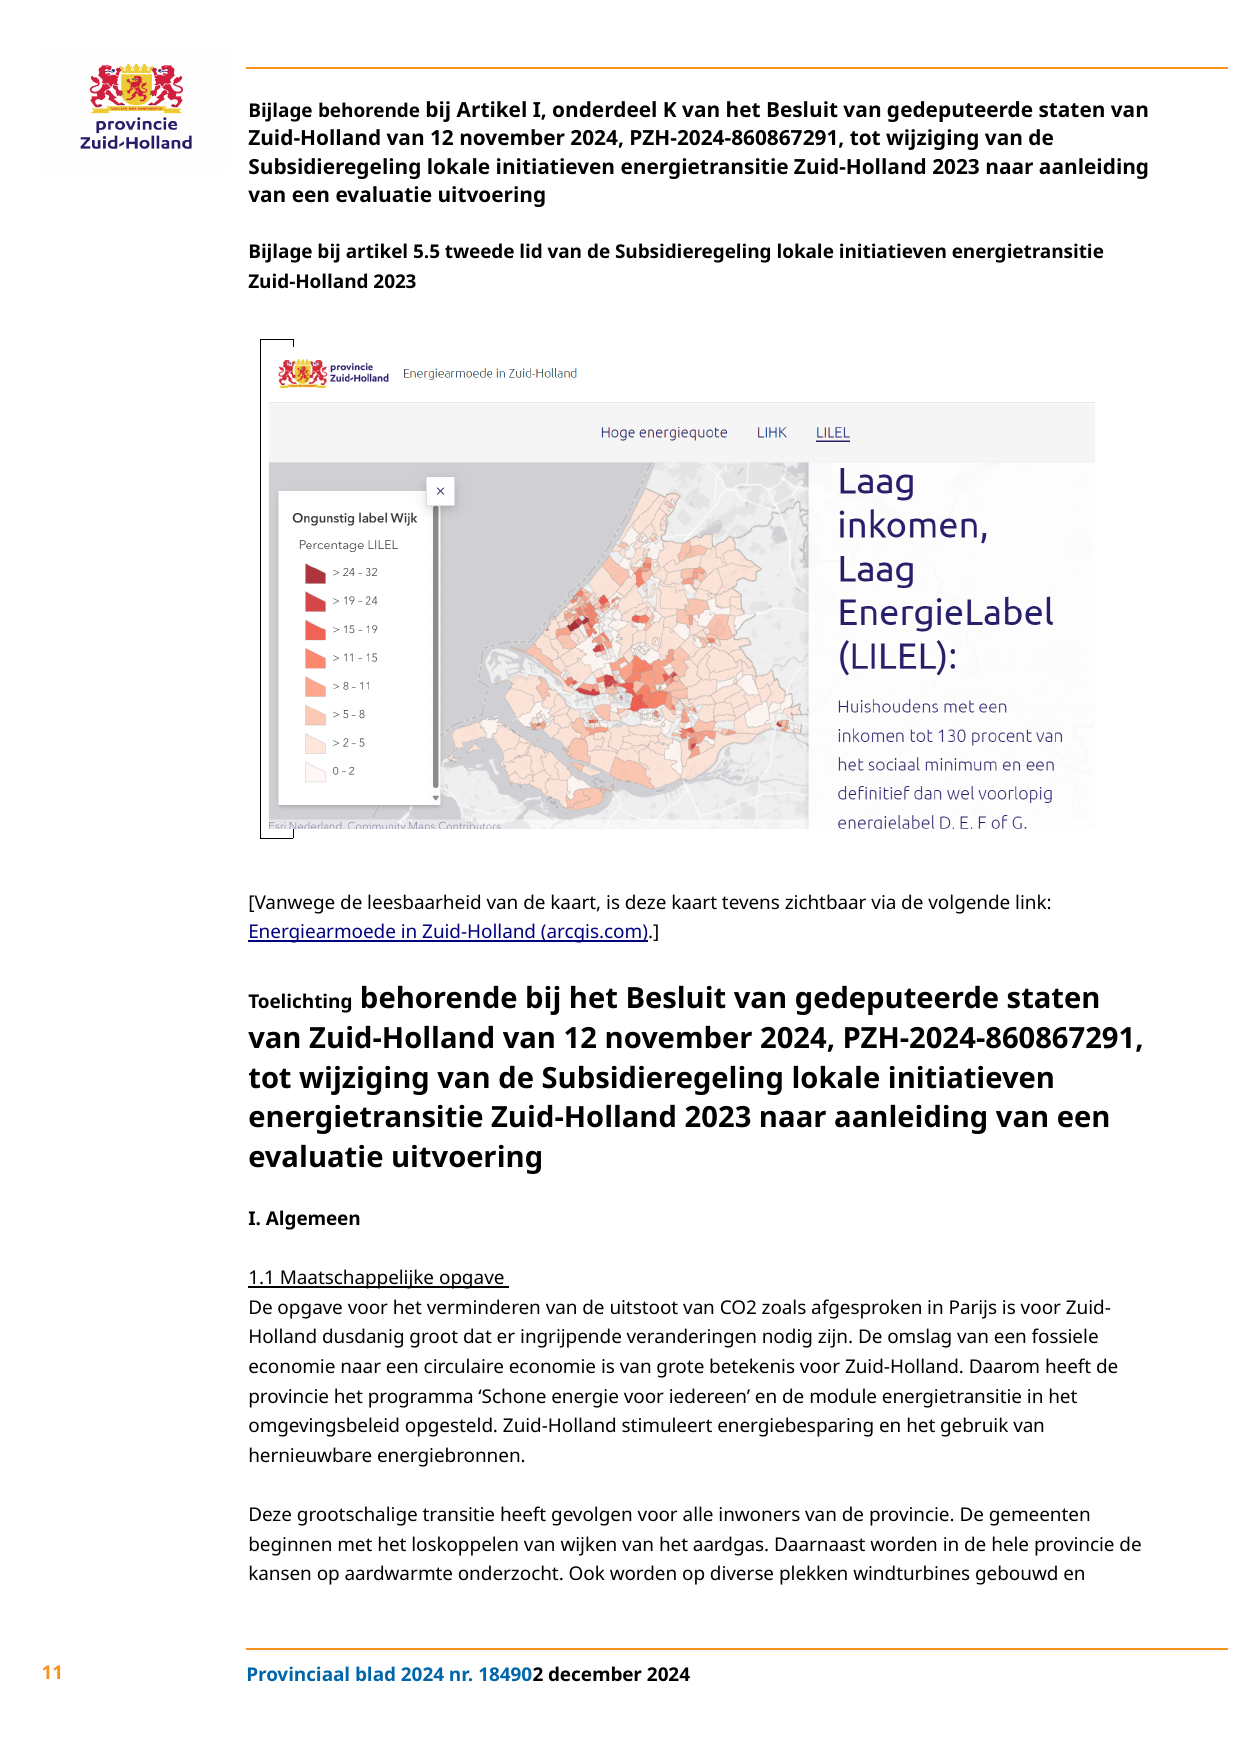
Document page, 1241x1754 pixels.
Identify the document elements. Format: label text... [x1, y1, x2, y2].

text Bijlage bij artikel 5.5 tweede lid van de Subsidieregeling lokale initiatieven energietransitie Zuid-Holland 2023 [248, 238, 1152, 293]
text [Vanwege de leesbaarheid van de kaart, is deze kaart tevens zichtbaar via de volgende link: Energiearmoede in Zuid-Holland (arcgis.com).] [248, 889, 1152, 944]
text I. Algemeen [248, 1205, 1152, 1231]
text De opgave voor het verminderen van de uitstoot van CO2 zoals afgesproken in Parijs is voor Zuid-Holland dusdanig groot dat er ingrijpende veranderingen nodig zijn. De omslag van een fossiele economie naar een circulaire economie is van grote betekenis voor Zuid-Holland. Daarom heeft de provincie het programma ‘Schone energie voor iedereen’ en de module energietransitie in het omgevingsbeleid opgesteld. Zuid-Holland stimuleert energiebesparing en het gebruik van hernieuwbare energiebronnen. [248, 1294, 1152, 1468]
text Deze grootschalige transitie heeft gevolgen voor alle inwoners van de provincie. De gemeenten beginnen met het loskoppelen van wijken van het aardgas. Daarnaast worden in de hele provincie de kansen op aardwarmte onderzocht. Ook worden op diverse plekken windturbines gebouwd en [248, 1501, 1152, 1586]
picture [268, 347, 1095, 829]
text Toelichting behorende bij het Besluit van gedeputeerde staten van Zuid-Holland van 12 november 2024, PZH-2024-860867291, tot wijziging van de Subsidieregeling lokale initiatieven energietransitie Zuid-Holland 2023 naar aanleiding van een evaluatie uitvoering [248, 978, 1152, 1176]
picture [41, 47, 231, 172]
text 1.1 Maatschappelijke opgave [248, 1264, 1152, 1290]
text Bijlage behorende bij Artikel I, onderdeel K van het Besluit van gedeputeerde staten van Zuid-Holland van 12 november 2024, PZH-2024-860867291, tot wijziging van de Subsidieregeling lokale initiatieven energietransitie Zuid-Holland 2023 naar aanleiding van een evaluatie uitvoering [248, 95, 1152, 209]
